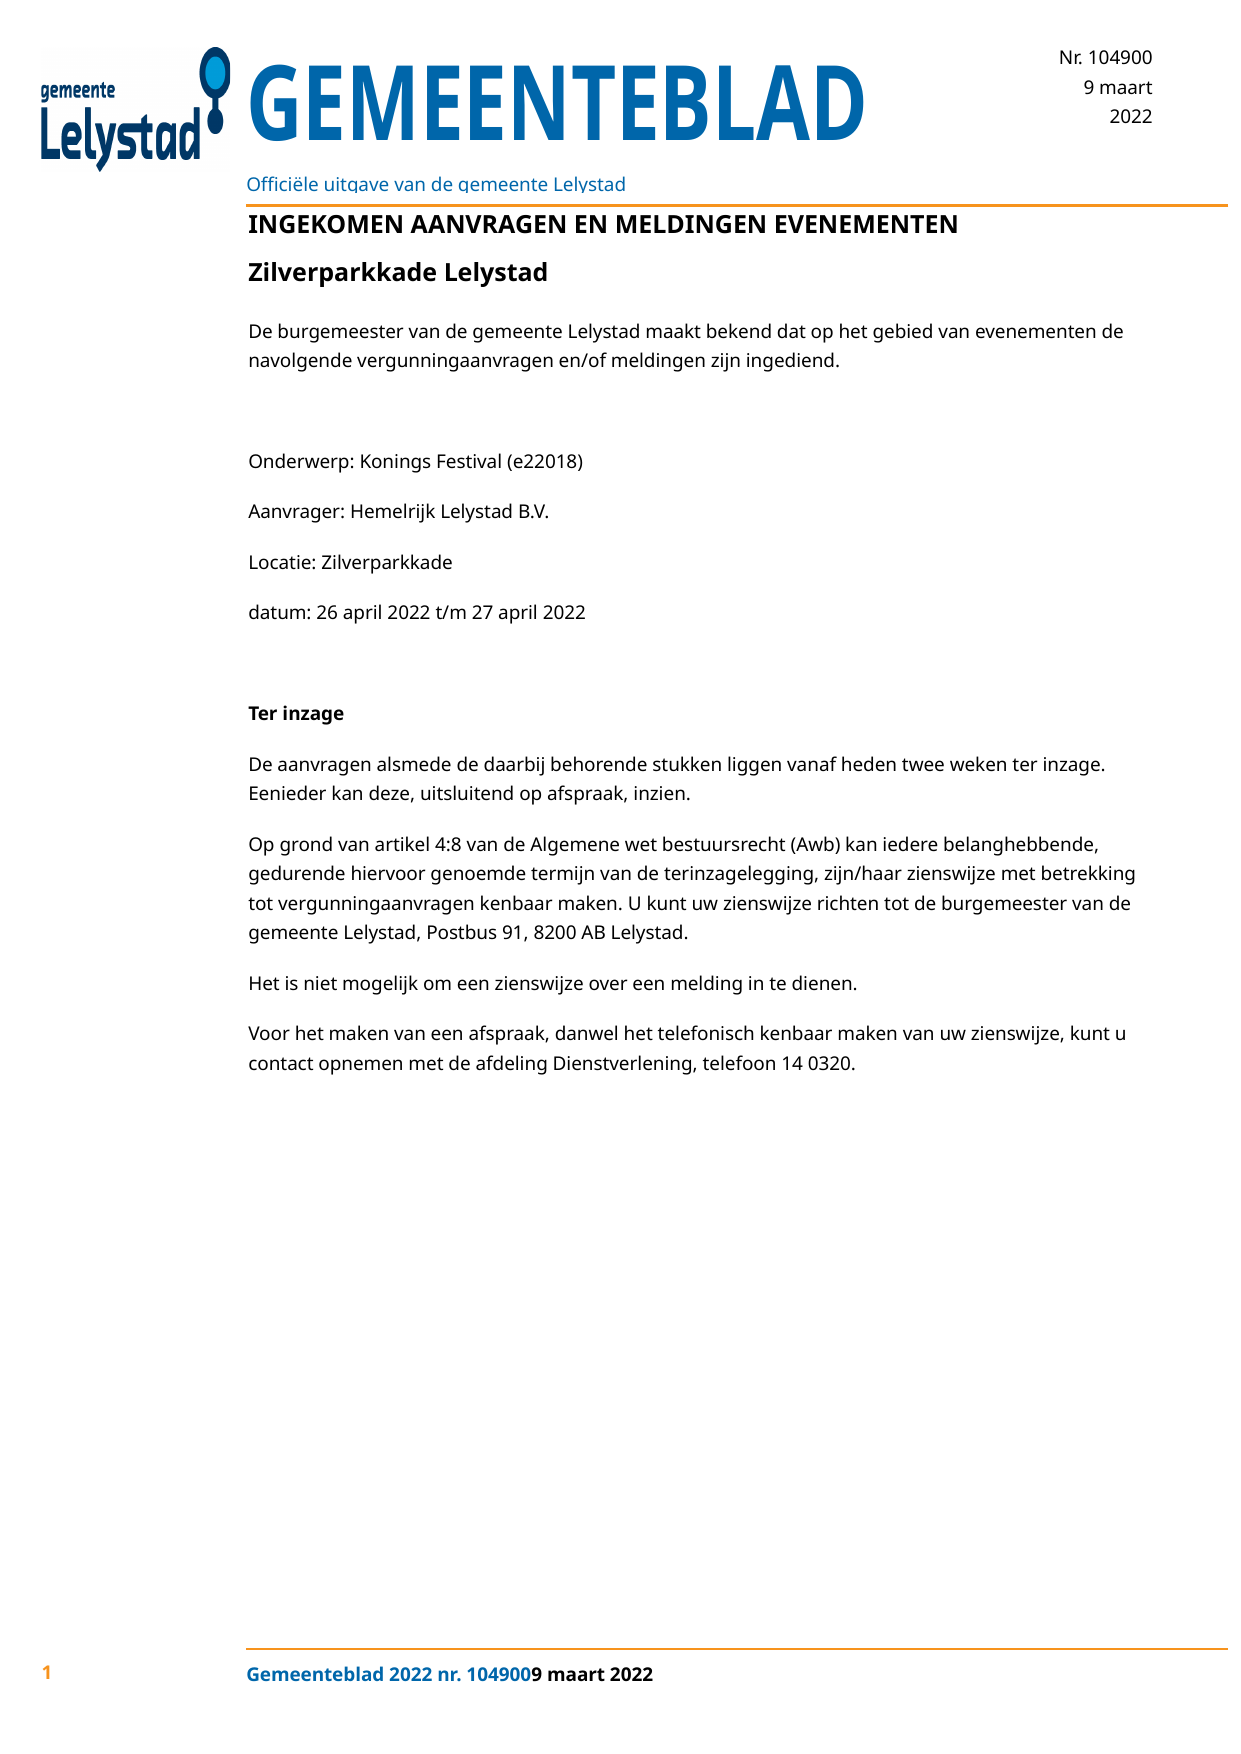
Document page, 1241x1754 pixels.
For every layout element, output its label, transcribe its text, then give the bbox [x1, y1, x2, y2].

text Aanvrager: Hemelrijk Lelystad B.V. [248, 499, 1152, 524]
text Ter inzage [248, 700, 1152, 726]
text De aanvragen alsmede de daarbij behorende stukken liggen vanaf heden twee weken ter inzage. Eenieder kan deze, uitsluitend op afspraak, inzien. [248, 751, 1152, 806]
text De burgemeester van de gemeente Lelystad maakt bekend dat op het gebied van evenementen de navolgende vergunningaanvragen en/of meldingen zijn ingediend. [248, 318, 1152, 373]
picture [41, 47, 231, 172]
text Voor het maken van een afspraak, danwel het telefonisch kenbaar maken van uw zienswijze, kunt u contact opnemen met de afdeling Dienstverlening, telefoon 14 0320. [248, 1020, 1152, 1076]
text Het is niet mogelijk om een zienswijze over een melding in te dienen. [248, 970, 1152, 996]
text INGEKOMEN AANVRAGEN EN MELDINGEN EVENEMENTEN Zilverparkkade Lelystad [248, 207, 1152, 288]
text Op grond van artikel 4:8 van de Algemene wet bestuursrecht (Awb) kan iedere belanghebbende, gedurende hiervoor genoemde termijn van de terinzagelegging, zijn/haar zienswijze met betrekking tot vergunningaanvragen kenbaar maken. U kunt uw zienswijze richten tot de burgemeester van de gemeente Lelystad, Postbus 91, 8200 AB Lelystad. [248, 831, 1152, 945]
text Locatie: Zilverparkkade [248, 549, 1152, 575]
text Onderwerp: Konings Festival (e22018) [248, 448, 1152, 474]
text datum: 26 april 2022 t/m 27 april 2022 [248, 599, 1152, 625]
